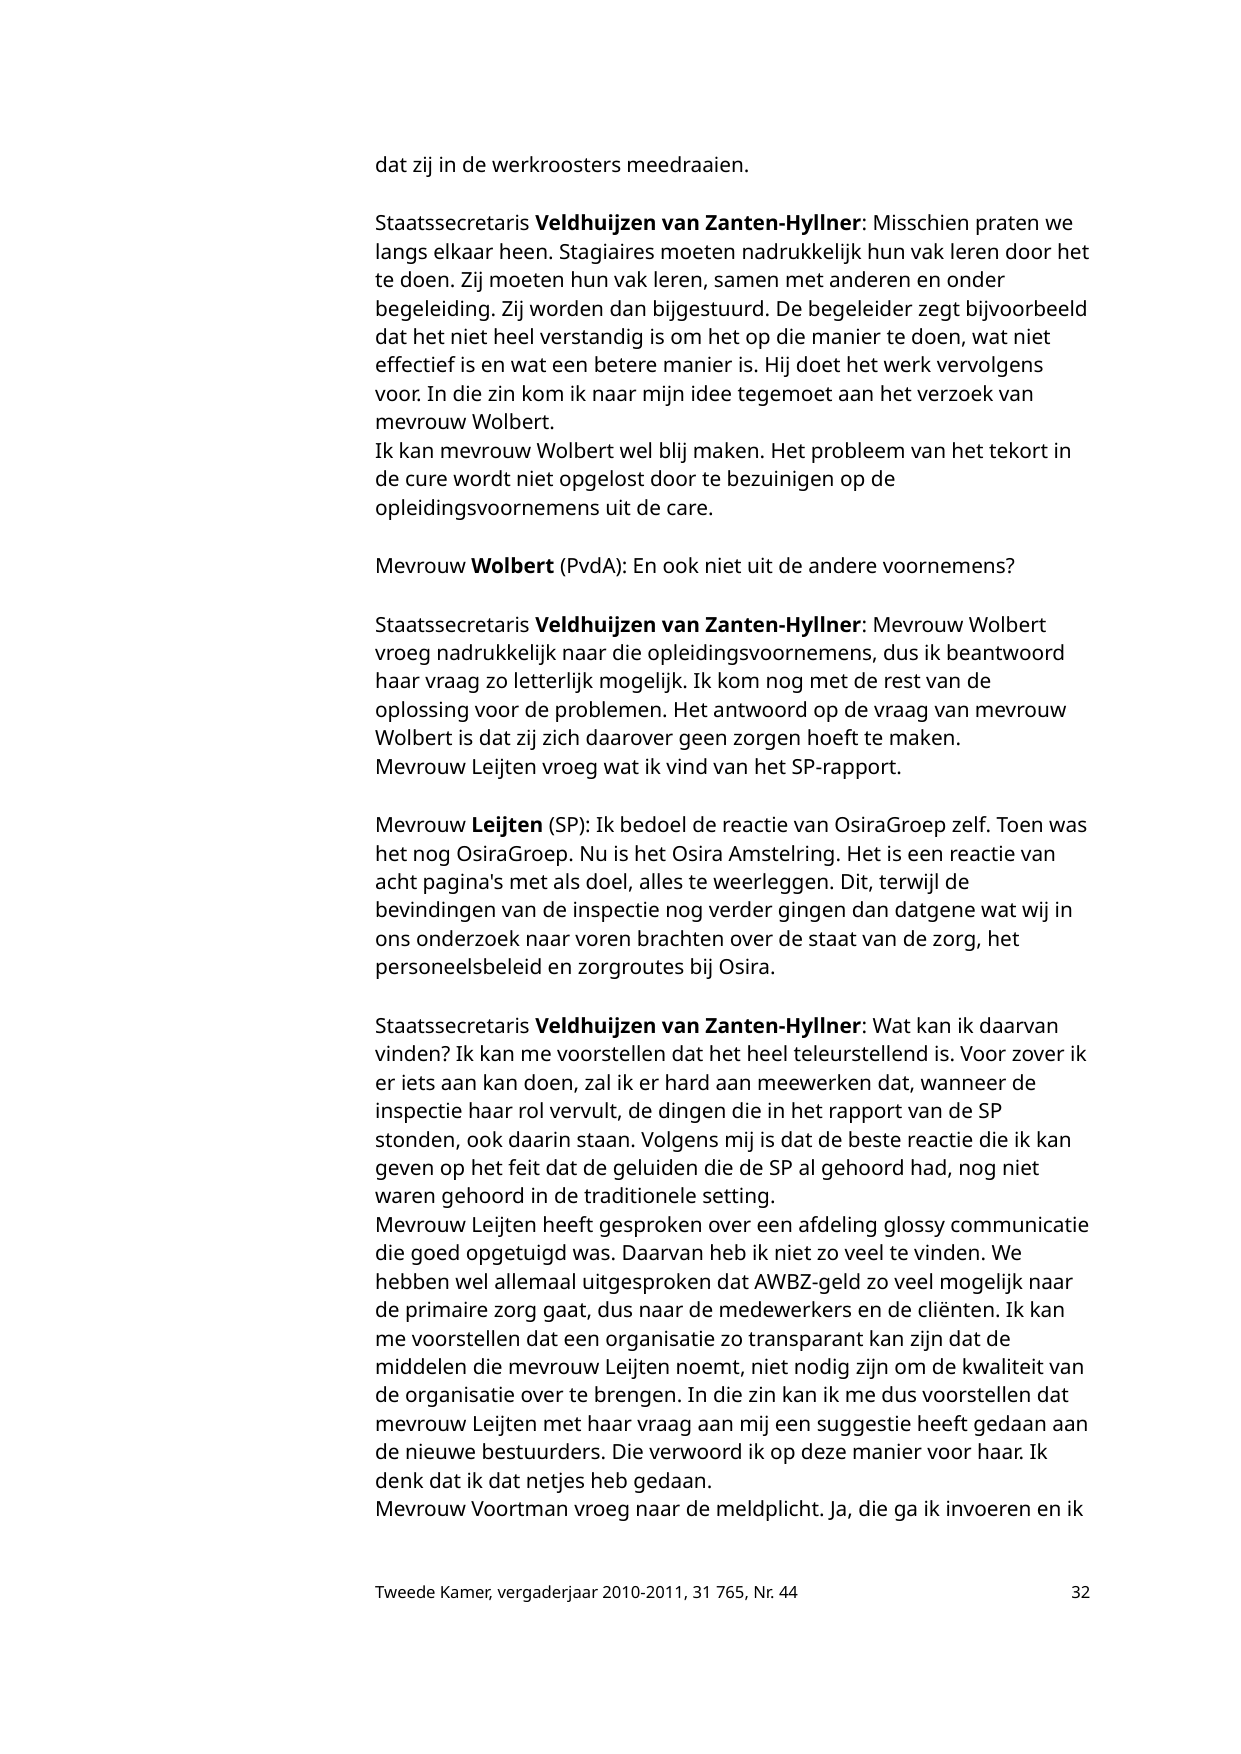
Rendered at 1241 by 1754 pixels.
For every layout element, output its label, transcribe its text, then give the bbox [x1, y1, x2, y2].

text Staatssecretaris Veldhuijzen van Zanten-Hyllner: Misschien praten we langs elkaar heen. Stagiaires moeten nadrukkelijk hun vak leren door het te doen. Zij moeten hun vak leren, samen met anderen en onder begeleiding. Zij worden dan bijgestuurd. De begeleider zegt bijvoorbeeld dat het niet heel verstandig is om het op die manier te doen, wat niet effectief is en wat een betere manier is. Hij doet het werk vervolgens voor. In die zin kom ik naar mijn idee tegemoet aan het verzoek van mevrouw Wolbert. [375, 208, 1090, 436]
text Mevrouw Leijten (SP): Ik bedoel de reactie van OsiraGroep zelf. Toen was het nog OsiraGroep. Nu is het Osira Amstelring. Het is een reactie van acht pagina's met als doel, alles te weerleggen. Dit, terwijl de bevindingen van de inspectie nog verder gingen dan datgene wat wij in ons onderzoek naar voren brachten over de staat van de zorg, het personeelsbeleid en zorgroutes bij Osira. [375, 810, 1090, 981]
text Mevrouw Leijten heeft gesproken over een afdeling glossy communicatie die goed opgetuigd was. Daarvan heb ik niet zo veel te vinden. We hebben wel allemaal uitgesproken dat AWBZ-geld zo veel mogelijk naar de primaire zorg gaat, dus naar de medewerkers en de cliënten. Ik kan me voorstellen dat een organisatie zo transparant kan zijn dat de middelen die mevrouw Leijten noemt, niet nodig zijn om de kwaliteit van de organisatie over te brengen. In die zin kan ik me dus voorstellen dat mevrouw Leijten met haar vraag aan mij een suggestie heeft gedaan aan de nieuwe bestuurders. Die verwoord ik op deze manier voor haar. Ik denk dat ik dat netjes heb gedaan. [375, 1210, 1090, 1494]
text Ik kan mevrouw Wolbert wel blij maken. Het probleem van het tekort in de cure wordt niet opgelost door te bezuinigen op de opleidingsvoornemens uit de care. [375, 436, 1090, 521]
text Staatssecretaris Veldhuijzen van Zanten-Hyllner: Wat kan ik daarvan vinden? Ik kan me voorstellen dat het heel teleurstellend is. Voor zover ik er iets aan kan doen, zal ik er hard aan meewerken dat, wanneer de inspectie haar rol vervult, de dingen die in het rapport van de SP stonden, ook daarin staan. Volgens mij is dat de beste reactie die ik kan geven op het feit dat de geluiden die de SP al gehoord had, nog niet waren gehoord in de traditionele setting. [375, 1011, 1090, 1210]
text Mevrouw Wolbert (PvdA): En ook niet uit de andere voornemens? [375, 551, 1090, 580]
text Mevrouw Voortman vroeg naar de meldplicht. Ja, die ga ik invoeren en ik [375, 1494, 1090, 1523]
text Mevrouw Leijten vroeg wat ik vind van het SP-rapport. [375, 752, 1090, 780]
text Staatssecretaris Veldhuijzen van Zanten-Hyllner: Mevrouw Wolbert vroeg nadrukkelijk naar die opleidingsvoornemens, dus ik beantwoord haar vraag zo letterlijk mogelijk. Ik kom nog met de rest van de oplossing voor de problemen. Het antwoord op de vraag van mevrouw Wolbert is dat zij zich daarover geen zorgen hoeft te maken. [375, 610, 1090, 752]
text dat zij in de werkroosters meedraaien. [375, 150, 1090, 178]
